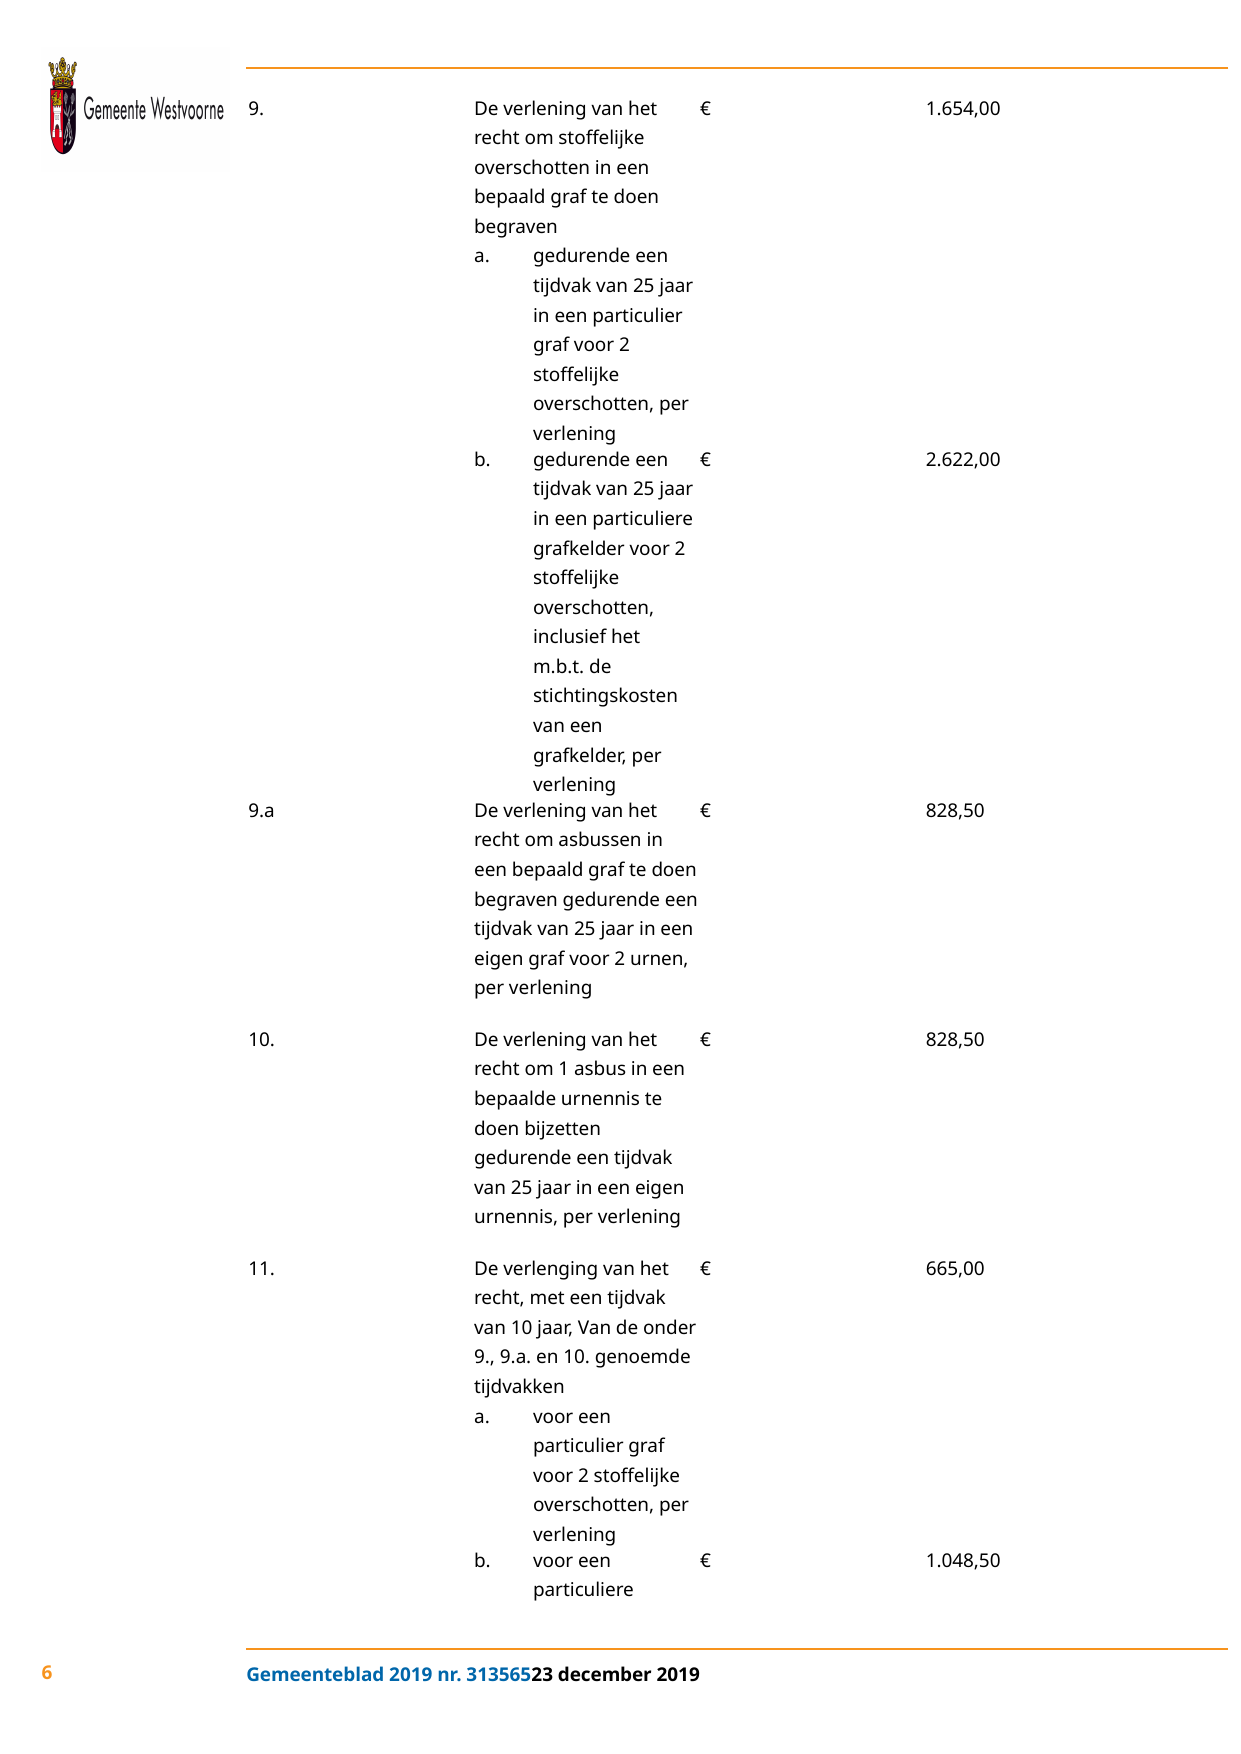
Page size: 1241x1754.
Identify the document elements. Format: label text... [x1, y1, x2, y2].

table_cell [248, 1000, 474, 1026]
table_cell 1.654,00 [926, 95, 1152, 446]
table_cell 828,50 [926, 797, 1152, 1000]
table_cell [700, 1000, 926, 1026]
table_cell gedurende een tijdvak van 25 jaar in een particuliere grafkelder voor 2 stoffelijke overschotten, inclusief het m.b.t. de stichtingskosten van een grafkelder, per verlening [474, 446, 700, 797]
table_cell € [700, 95, 926, 446]
table_cell € [700, 1255, 926, 1547]
table_cell € [700, 1026, 926, 1229]
table_cell € [700, 446, 926, 797]
table_cell De verlenging van het recht, met een tijdvak van 10 jaar, Van de onder 9., 9.a. en 10. genoemde tijdvakken voor een particulier graf voor 2 stoffelijke overschotten, per verlening [474, 1255, 700, 1547]
table_cell De verlening van het recht om 1 asbus in een bepaalde urnennis te doen bijzetten gedurende een tijdvak van 25 jaar in een eigen urnennis, per verlening [474, 1026, 700, 1229]
table_cell € [700, 797, 926, 1000]
table_cell [248, 1547, 474, 1602]
table_cell [700, 1229, 926, 1255]
table_cell 665,00 [926, 1255, 1152, 1547]
table_cell [248, 446, 474, 797]
table_cell voor een particuliere [474, 1547, 700, 1602]
table_cell De verlening van het recht om asbussen in een bepaald graf te doen begraven gedurende een tijdvak van 25 jaar in een eigen graf voor 2 urnen, per verlening [474, 797, 700, 1000]
table_cell 10. [248, 1026, 474, 1229]
table_cell [474, 1000, 700, 1026]
table_cell 2.622,00 [926, 446, 1152, 797]
table_cell 9.a [248, 797, 474, 1000]
table_cell 1.048,50 [926, 1547, 1152, 1602]
table_cell [926, 1229, 1152, 1255]
table_cell [474, 1229, 700, 1255]
table_cell 828,50 [926, 1026, 1152, 1229]
table_cell 9. [248, 95, 474, 446]
table_cell [248, 1229, 474, 1255]
picture [41, 47, 231, 172]
table_cell 11. [248, 1255, 474, 1547]
table_cell [926, 1000, 1152, 1026]
table_cell De verlening van het recht om stoffelijke overschotten in een bepaald graf te doen begraven gedurende een tijdvak van 25 jaar in een particulier graf voor 2 stoffelijke overschotten, per verlening [474, 95, 700, 446]
table_cell € [700, 1547, 926, 1602]
